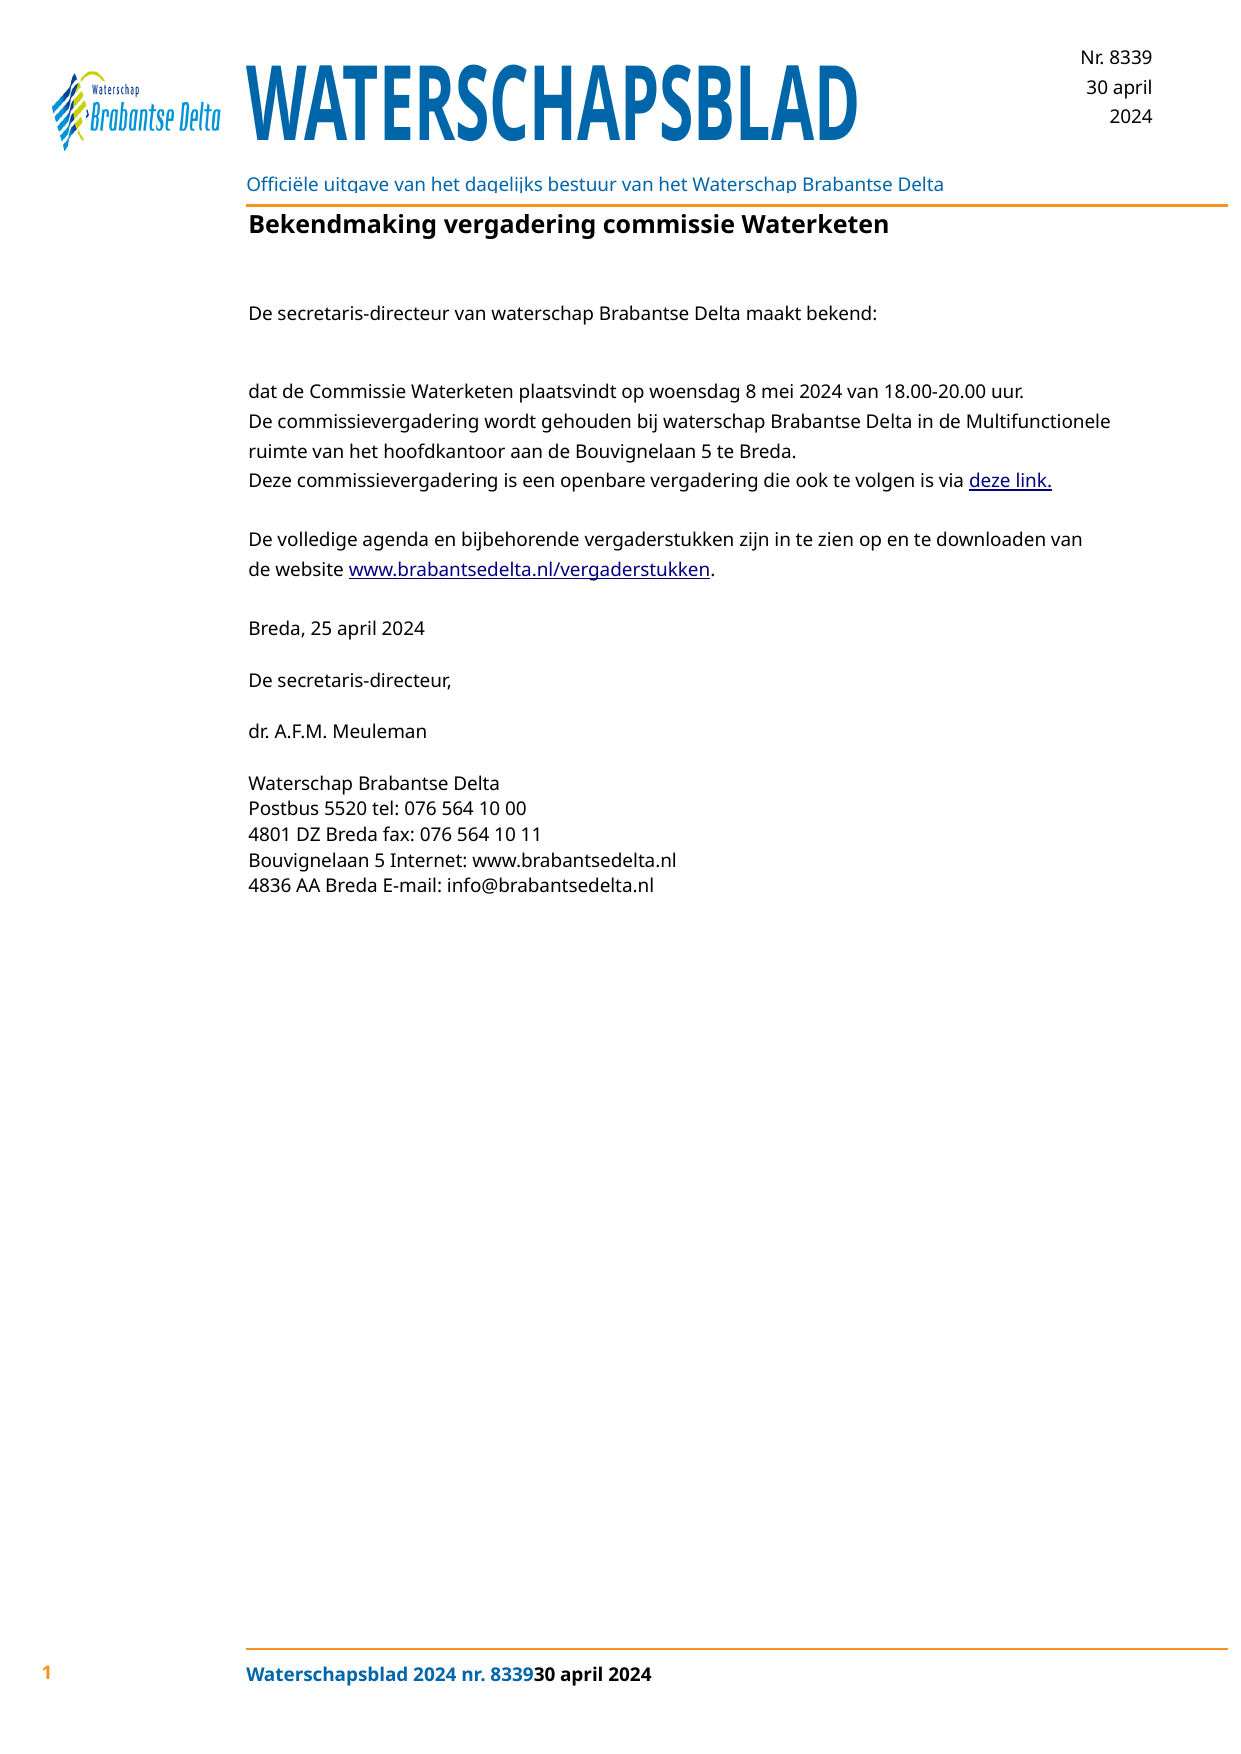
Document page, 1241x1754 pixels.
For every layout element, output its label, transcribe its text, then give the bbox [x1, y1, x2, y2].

text Bouvignelaan 5 Internet: www.brabantsedelta.nl [248, 847, 1152, 873]
text Breda, 25 april 2024 [248, 615, 1152, 641]
text De secretaris-directeur van waterschap Brabantse Delta maakt bekend: [248, 300, 1152, 326]
text dr. A.F.M. Meuleman [248, 718, 1152, 744]
text 4836 AA Breda E-mail: info@brabantsedelta.nl [248, 873, 1152, 898]
text De volledige agenda en bijbehorende vergaderstukken zijn in te zien op en te downloaden van [248, 527, 1152, 552]
text Postbus 5520 tel: 076 564 10 00 [248, 796, 1152, 821]
text de website www.brabantsedelta.nl/vergaderstukken. [248, 556, 1152, 582]
picture [41, 47, 231, 172]
text dat de Commissie Waterketen plaatsvindt op woensdag 8 mei 2024 van 18.00-20.00 uur. [248, 379, 1152, 404]
text De commissievergadering wordt gehouden bij waterschap Brabantse Delta in de Multifunctionele ruimte van het hoofdkantoor aan de Bouvignelaan 5 te Breda. [248, 408, 1152, 464]
text Bekendmaking vergadering commissie Waterketen [248, 207, 1152, 241]
text Deze commissievergadering is een openbare vergadering die ook te volgen is via deze link. [248, 467, 1152, 493]
text De secretaris-directeur, [248, 667, 1152, 693]
text 4801 DZ Breda fax: 076 564 10 11 [248, 821, 1152, 847]
text Waterschap Brabantse Delta [248, 770, 1152, 796]
